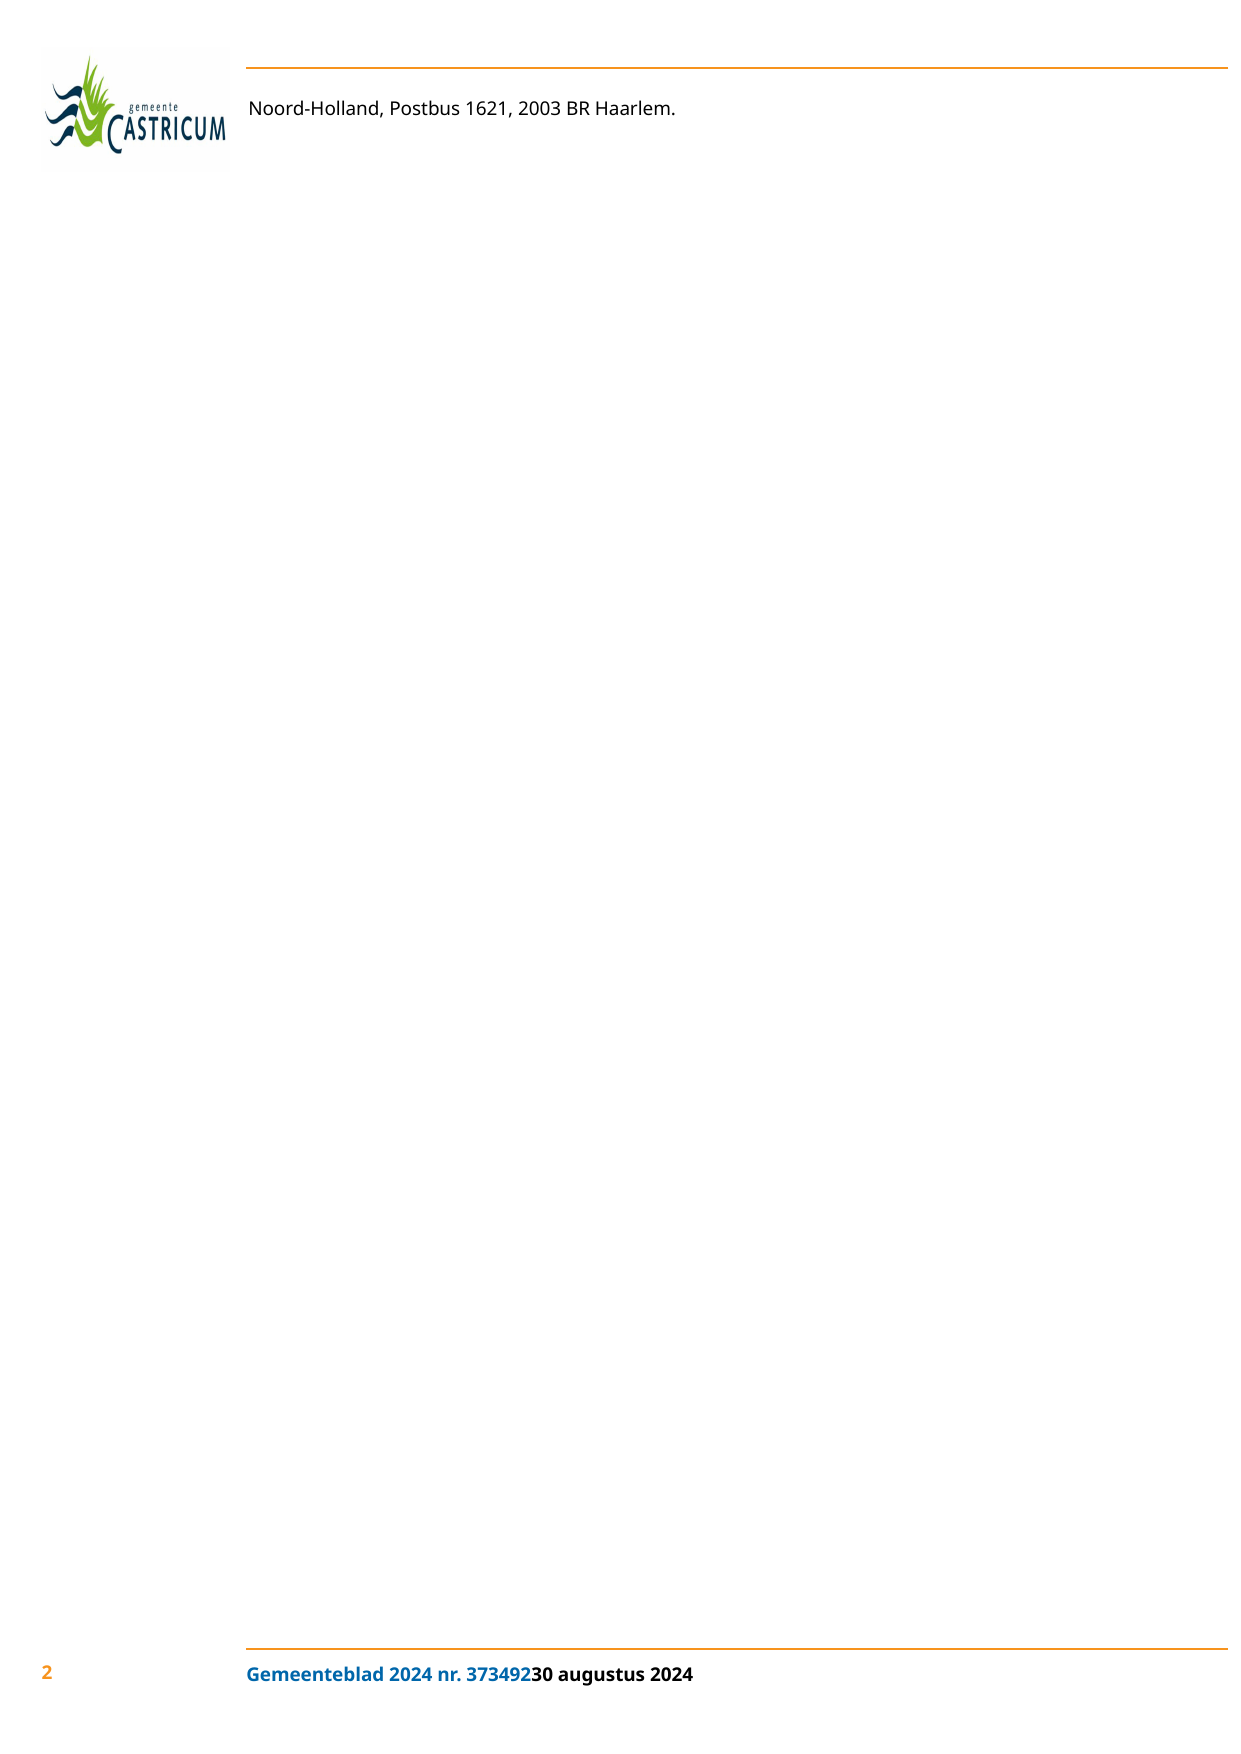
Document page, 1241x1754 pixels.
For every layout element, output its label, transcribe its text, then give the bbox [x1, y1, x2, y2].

text Noord-Holland, Postbus 1621, 2003 BR Haarlem. [248, 95, 1152, 121]
picture [41, 47, 231, 172]
